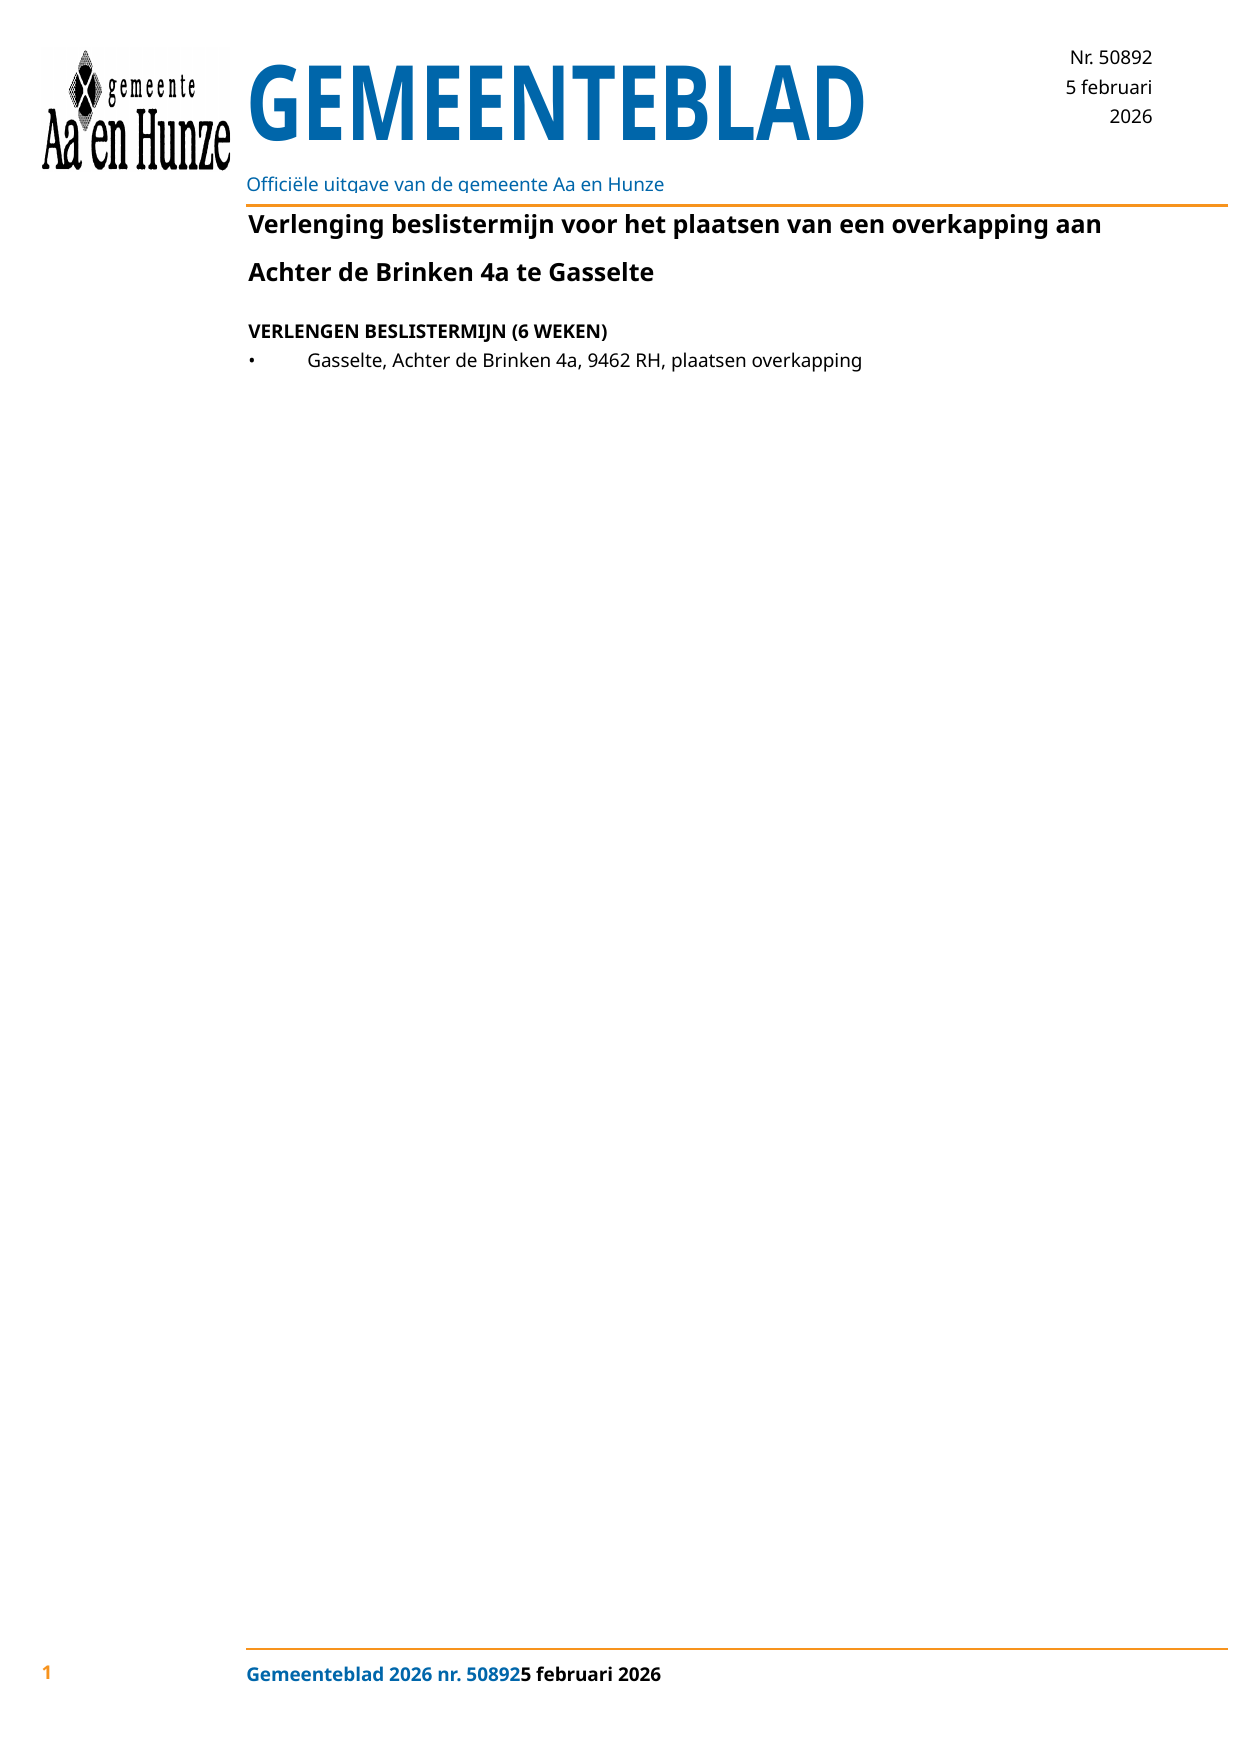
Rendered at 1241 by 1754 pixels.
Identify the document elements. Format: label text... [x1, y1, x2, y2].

picture [41, 47, 231, 172]
text Verlenging beslistermijn voor het plaatsen van een overkapping aan Achter de Brinken 4a te Gasselte [248, 207, 1152, 288]
list Gasselte, Achter de Brinken 4a, 9462 RH, plaatsen overkapping [248, 347, 1152, 373]
text VERLENGEN BESLISTERMIJN (6 WEKEN) [248, 318, 1152, 344]
